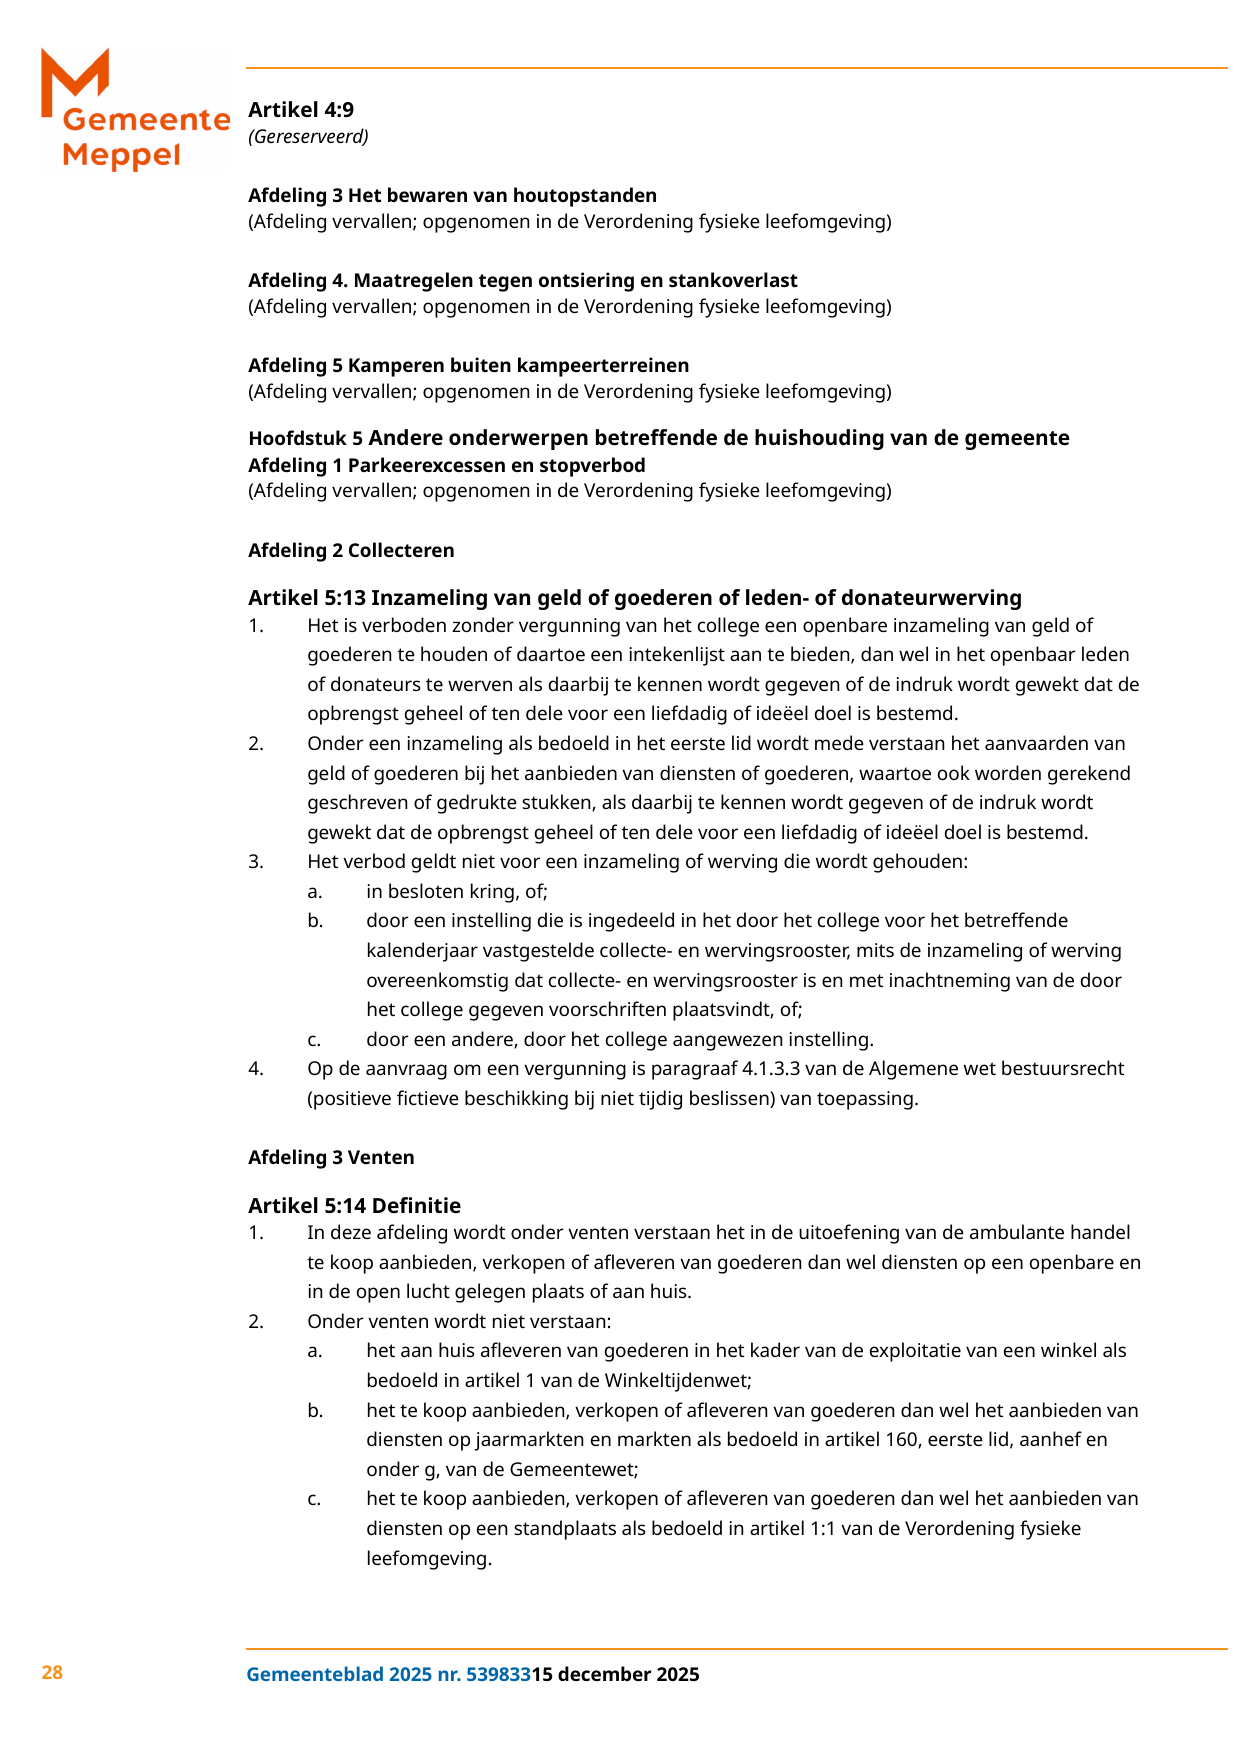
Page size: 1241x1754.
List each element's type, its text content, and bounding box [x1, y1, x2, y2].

text Hoofdstuk 5 Andere onderwerpen betreffende de huishouding van de gemeente [248, 423, 1152, 452]
list Onder venten wordt niet verstaan: [248, 1308, 1152, 1334]
text Afdeling 3 Venten [248, 1144, 1152, 1170]
text Afdeling 1 Parkeerexcessen en stopverbod [248, 452, 1152, 478]
list het te koop aanbieden, verkopen of afleveren van goederen dan wel het aanbieden van diensten op een standplaats als bedoeld in artikel 1:1 van de Verordening fysieke leefomgeving. [307, 1486, 1152, 1571]
text Artikel 5:13 Inzameling van geld of goederen of leden- of donateurwerving [248, 583, 1152, 612]
text Afdeling 2 Collecteren [248, 537, 1152, 563]
text Afdeling 3 Het bewaren van houtopstanden [248, 182, 1152, 208]
text Artikel 5:14 Definitie [248, 1191, 1152, 1219]
text (Afdeling vervallen; opgenomen in de Verordening fysieke leefomgeving) [248, 478, 1152, 503]
list door een andere, door het college aangewezen instelling. [307, 1026, 1152, 1052]
text (Gereserveerd) [248, 123, 1152, 149]
text (Afdeling vervallen; opgenomen in de Verordening fysieke leefomgeving) [248, 293, 1152, 319]
list door een instelling die is ingedeeld in het door het college voor het betreffende kalenderjaar vastgestelde collecte- en wervingsrooster, mits de inzameling of werving overeenkomstig dat collecte- en wervingsrooster is en met inachtneming van de door het college gegeven voorschriften plaatsvindt, of; [307, 908, 1152, 1022]
text Artikel 4:9 [248, 95, 1152, 123]
text Afdeling 4. Maatregelen tegen ontsiering en stankoverlast [248, 267, 1152, 293]
list Onder een inzameling als bedoeld in het eerste lid wordt mede verstaan het aanvaarden van geld of goederen bij het aanbieden van diensten of goederen, waartoe ook worden gerekend geschreven of gedrukte stukken, als daarbij te kennen wordt gegeven of de indruk wordt gewekt dat de opbrengst geheel of ten dele voor een liefdadig of ideëel doel is bestemd. [248, 730, 1152, 845]
list het aan huis afleveren van goederen in het kader van de exploitatie van een winkel als bedoeld in artikel 1 van de Winkeltijdenwet; [307, 1338, 1152, 1393]
picture [41, 47, 231, 172]
list in besloten kring, of; [307, 878, 1152, 904]
text (Afdeling vervallen; opgenomen in de Verordening fysieke leefomgeving) [248, 378, 1152, 404]
text (Afdeling vervallen; opgenomen in de Verordening fysieke leefomgeving) [248, 208, 1152, 234]
list het te koop aanbieden, verkopen of afleveren van goederen dan wel het aanbieden van diensten op jaarmarkten en markten als bedoeld in artikel 160, eerste lid, aanhef en onder g, van de Gemeentewet; [307, 1397, 1152, 1482]
list Het verbod geldt niet voor een inzameling of werving die wordt gehouden: [248, 848, 1152, 874]
list In deze afdeling wordt onder venten verstaan het in de uitoefening van de ambulante handel te koop aanbieden, verkopen of afleveren van goederen dan wel diensten op een openbare en in de open lucht gelegen plaats of aan huis. [248, 1219, 1152, 1304]
text Afdeling 5 Kamperen buiten kampeerterreinen [248, 352, 1152, 378]
list Het is verboden zonder vergunning van het college een openbare inzameling van geld of goederen te houden of daartoe een intekenlijst aan te bieden, dan wel in het openbaar leden of donateurs te werven als daarbij te kennen wordt gegeven of de indruk wordt gewekt dat de opbrengst geheel of ten dele voor een liefdadig of ideëel doel is bestemd. [248, 612, 1152, 726]
list Op de aanvraag om een vergunning is paragraaf 4.1.3.3 van de Algemene wet bestuursrecht (positieve fictieve beschikking bij niet tijdig beslissen) van toepassing. [248, 1056, 1152, 1111]
